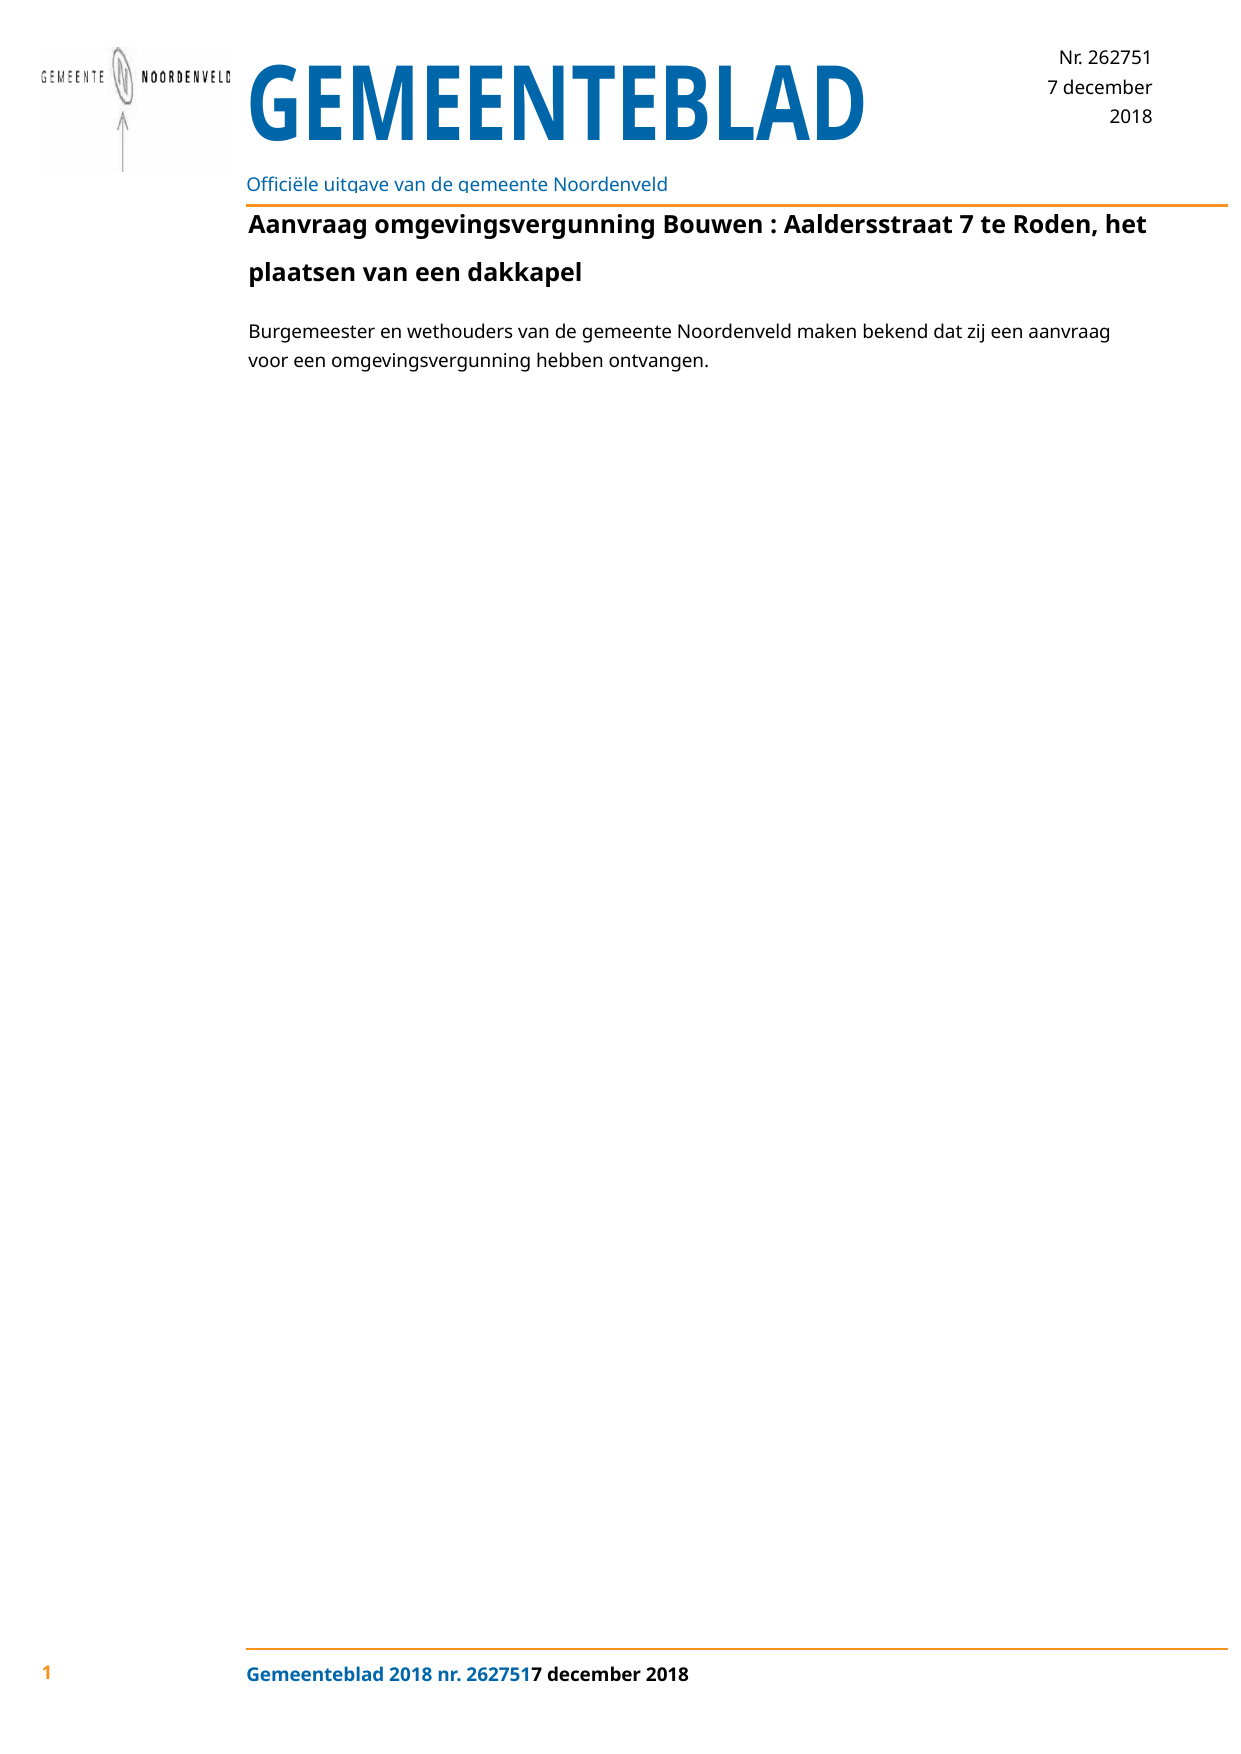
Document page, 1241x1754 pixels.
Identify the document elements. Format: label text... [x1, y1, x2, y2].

picture [41, 47, 231, 172]
text Aanvraag omgevingsvergunning Bouwen : Aaldersstraat 7 te Roden, het plaatsen van een dakkapel [248, 207, 1152, 288]
text Burgemeester en wethouders van de gemeente Noordenveld maken bekend dat zij een aanvraag voor een omgevingsvergunning hebben ontvangen. [248, 318, 1152, 373]
